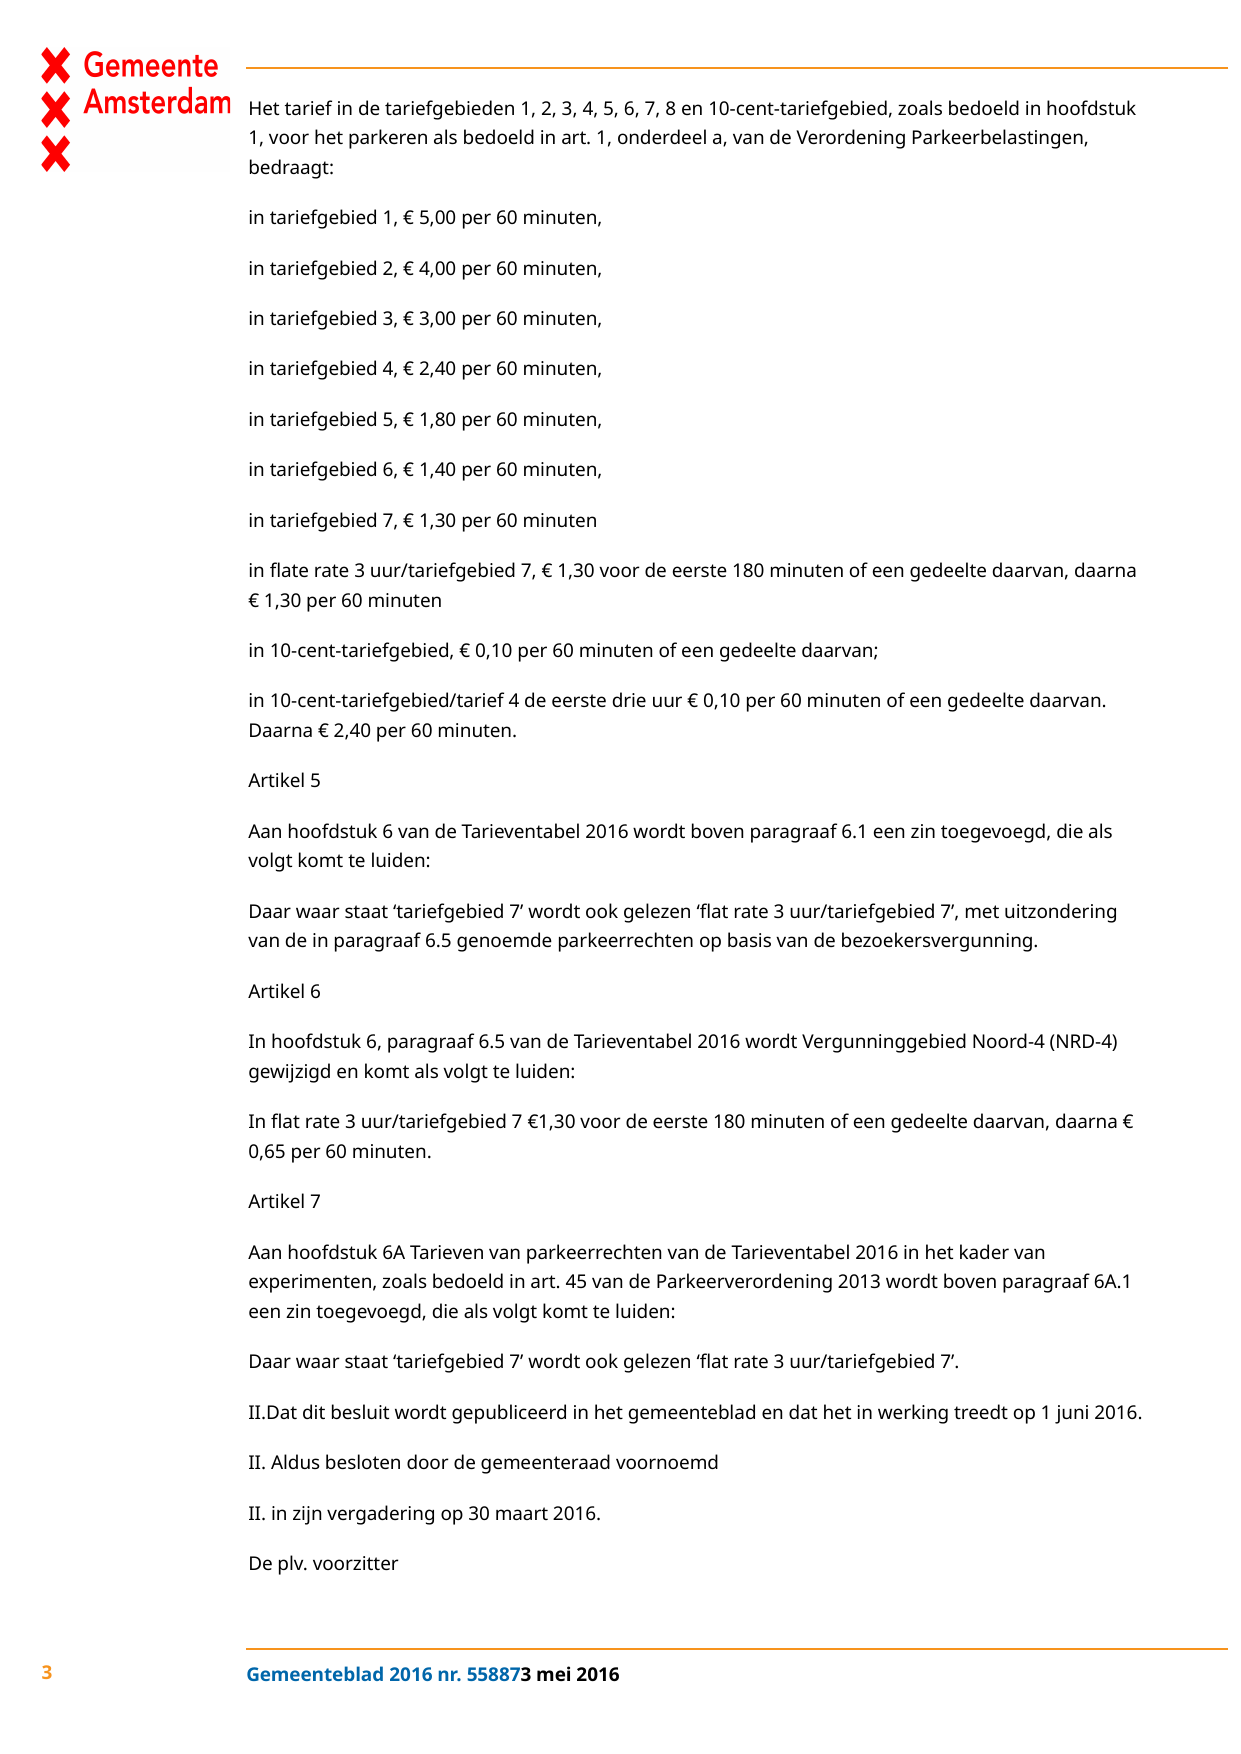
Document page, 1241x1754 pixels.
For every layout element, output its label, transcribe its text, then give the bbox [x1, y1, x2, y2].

text In hoofdstuk 6, paragraaf 6.5 van de Tarieventabel 2016 wordt Vergunninggebied Noord-4 (NRD-4) gewijzigd en komt als volgt te luiden: [248, 1028, 1152, 1084]
text Artikel 7 [248, 1188, 1152, 1214]
text in tariefgebied 2, € 4,00 per 60 minuten, [248, 255, 1152, 281]
text Aan hoofdstuk 6 van de Tarieventabel 2016 wordt boven paragraaf 6.1 een zin toegevoegd, die als volgt komt te luiden: [248, 818, 1152, 873]
text in flate rate 3 uur/tariefgebied 7, € 1,30 voor de eerste 180 minuten of een gedeelte daarvan, daarna € 1,30 per 60 minuten [248, 557, 1152, 613]
text In flat rate 3 uur/tariefgebied 7 €1,30 voor de eerste 180 minuten of een gedeelte daarvan, daarna € 0,65 per 60 minuten. [248, 1108, 1152, 1164]
text Aan hoofdstuk 6A Tarieven van parkeerrechten van de Tarieventabel 2016 in het kader van experimenten, zoals bedoeld in art. 45 van de Parkeerverordening 2013 wordt boven paragraaf 6A.1 een zin toegevoegd, die als volgt komt te luiden: [248, 1239, 1152, 1324]
picture [41, 47, 231, 172]
text De plv. voorzitter [248, 1550, 1152, 1576]
text Artikel 5 [248, 768, 1152, 793]
text II. in zijn vergadering op 30 maart 2016. [248, 1500, 1152, 1526]
text II. Aldus besloten door de gemeenteraad voornoemd [248, 1449, 1152, 1475]
text in tariefgebied 4, € 2,40 per 60 minuten, [248, 356, 1152, 381]
text Artikel 6 [248, 978, 1152, 1004]
text in tariefgebied 7, € 1,30 per 60 minuten [248, 507, 1152, 533]
text Het tarief in de tariefgebieden 1, 2, 3, 4, 5, 6, 7, 8 en 10-cent-tariefgebied, zoals bedoeld in hoofdstuk 1, voor het parkeren als bedoeld in art. 1, onderdeel a, van de Verordening Parkeerbelastingen, bedraagt: [248, 95, 1152, 180]
text in 10-cent-tariefgebied, € 0,10 per 60 minuten of een gedeelte daarvan; [248, 637, 1152, 663]
text Daar waar staat ‘tariefgebied 7’ wordt ook gelezen ‘flat rate 3 uur/tariefgebied 7’. [248, 1348, 1152, 1374]
text in tariefgebied 6, € 1,40 per 60 minuten, [248, 456, 1152, 482]
text in tariefgebied 1, € 5,00 per 60 minuten, [248, 204, 1152, 230]
text in 10-cent-tariefgebied/tarief 4 de eerste drie uur € 0,10 per 60 minuten of een gedeelte daarvan. Daarna € 2,40 per 60 minuten. [248, 688, 1152, 743]
text II.Dat dit besluit wordt gepubliceerd in het gemeenteblad en dat het in werking treedt op 1 juni 2016. [248, 1399, 1152, 1425]
text Daar waar staat ‘tariefgebied 7’ wordt ook gelezen ‘flat rate 3 uur/tariefgebied 7’, met uitzondering van de in paragraaf 6.5 genoemde parkeerrechten op basis van de bezoekersvergunning. [248, 898, 1152, 953]
text in tariefgebied 5, € 1,80 per 60 minuten, [248, 406, 1152, 432]
text in tariefgebied 3, € 3,00 per 60 minuten, [248, 305, 1152, 331]
